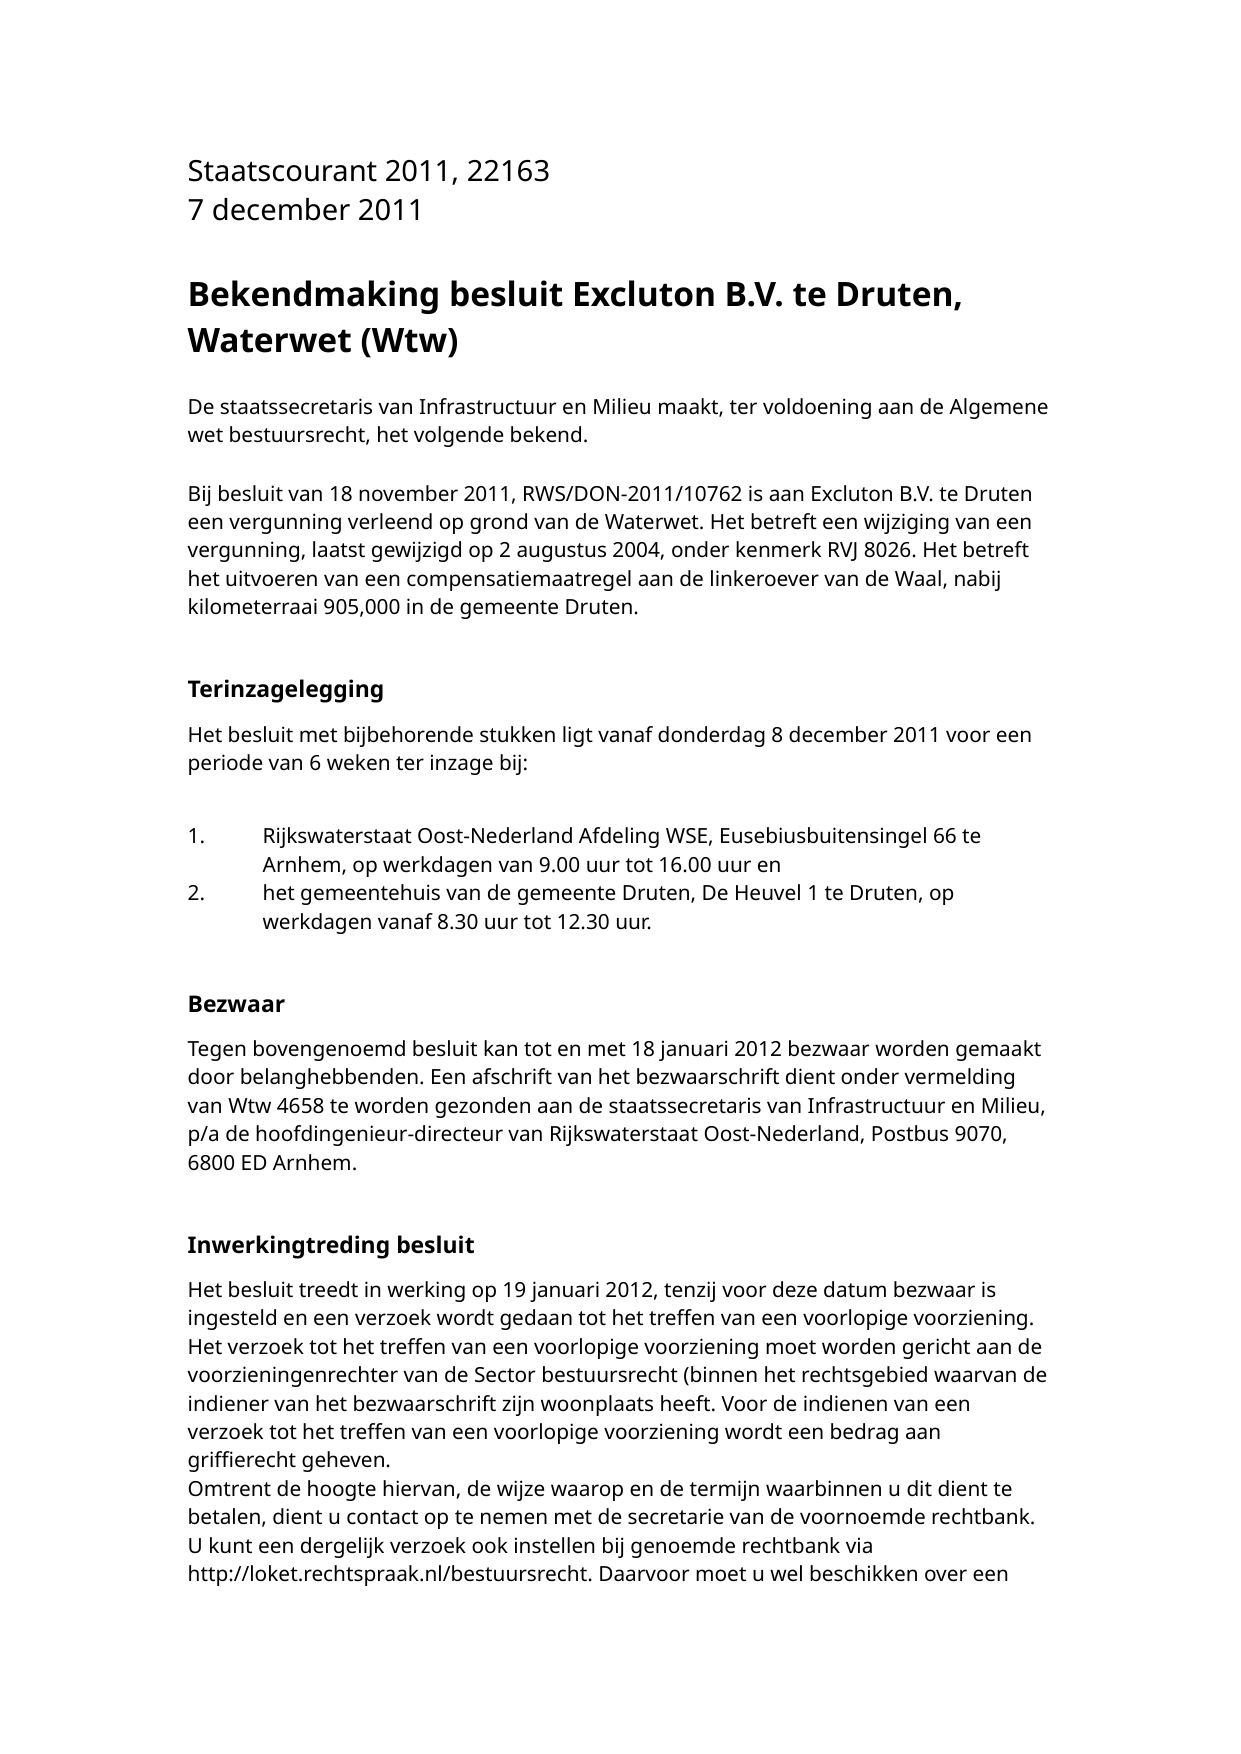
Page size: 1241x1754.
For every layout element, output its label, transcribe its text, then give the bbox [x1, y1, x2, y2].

text Staatscourant 2011, 22163 [187, 150, 1053, 190]
text Het besluit met bijbehorende stukken ligt vanaf donderdag 8 december 2011 voor een periode van 6 weken ter inzage bij: [187, 720, 1053, 777]
subtitle Inwerkingtreding besluit [187, 1229, 1053, 1260]
text De staatssecretaris van Infrastructuur en Milieu maakt, ter voldoening aan de Algemene wet bestuursrecht, het volgende bekend. [187, 392, 1053, 449]
list Rijkswaterstaat Oost-Nederland Afdeling WSE, Eusebiusbuitensingel 66 te Arnhem, op werkdagen van 9.00 uur tot 16.00 uur en [187, 822, 1053, 878]
text Tegen bovengenoemd besluit kan tot en met 18 januari 2012 bezwaar worden gemaakt door belanghebbenden. Een afschrift van het bezwaarschrift dient onder vermelding van Wtw 4658 te worden gezonden aan de staatssecretaris van Infrastructuur en Milieu, p/a de hoofdingenieur-directeur van Rijkswaterstaat Oost-Nederland, Postbus 9070, 6800 ED Arnhem. [187, 1034, 1053, 1176]
subtitle Bekendmaking besluit Excluton B.V. te Druten, Waterwet (Wtw) [187, 271, 1053, 362]
subtitle Bezwaar [187, 988, 1053, 1019]
text 7 december 2011 [187, 190, 1053, 229]
text Bij besluit van 18 november 2011, RWS/DON-2011/10762 is aan Excluton B.V. te Druten een vergunning verleend op grond van de Waterwet. Het betreft een wijziging van een vergunning, laatst gewijzigd op 2 augustus 2004, onder kenmerk RVJ 8026. Het betreft het uitvoeren van een compensatiemaatregel aan de linkeroever van de Waal, nabij kilometerraai 905,000 in de gemeente Druten. [187, 479, 1053, 621]
text Omtrent de hoogte hiervan, de wijze waarop en de termijn waarbinnen u dit dient te betalen, dient u contact op te nemen met de secretarie van de voornoemde rechtbank. U kunt een dergelijk verzoek ook instellen bij genoemde rechtbank via http://loket.rechtspraak.nl/bestuursrecht. Daarvoor moet u wel beschikken over een [187, 1474, 1053, 1588]
list het gemeentehuis van de gemeente Druten, De Heuvel 1 te Druten, op werkdagen vanaf 8.30 uur tot 12.30 uur. [187, 878, 1053, 935]
text Het besluit treedt in werking op 19 januari 2012, tenzij voor deze datum bezwaar is ingesteld en een verzoek wordt gedaan tot het treffen van een voorlopige voorziening. Het verzoek tot het treffen van een voorlopige voorziening moet worden gericht aan de voorzieningenrechter van de Sector bestuursrecht (binnen het rechtsgebied waarvan de indiener van het bezwaarschrift zijn woonplaats heeft. Voor de indienen van een verzoek tot het treffen van een voorlopige voorziening wordt een bedrag aan griffierecht geheven. [187, 1275, 1053, 1474]
subtitle Terinzagelegging [187, 673, 1053, 705]
